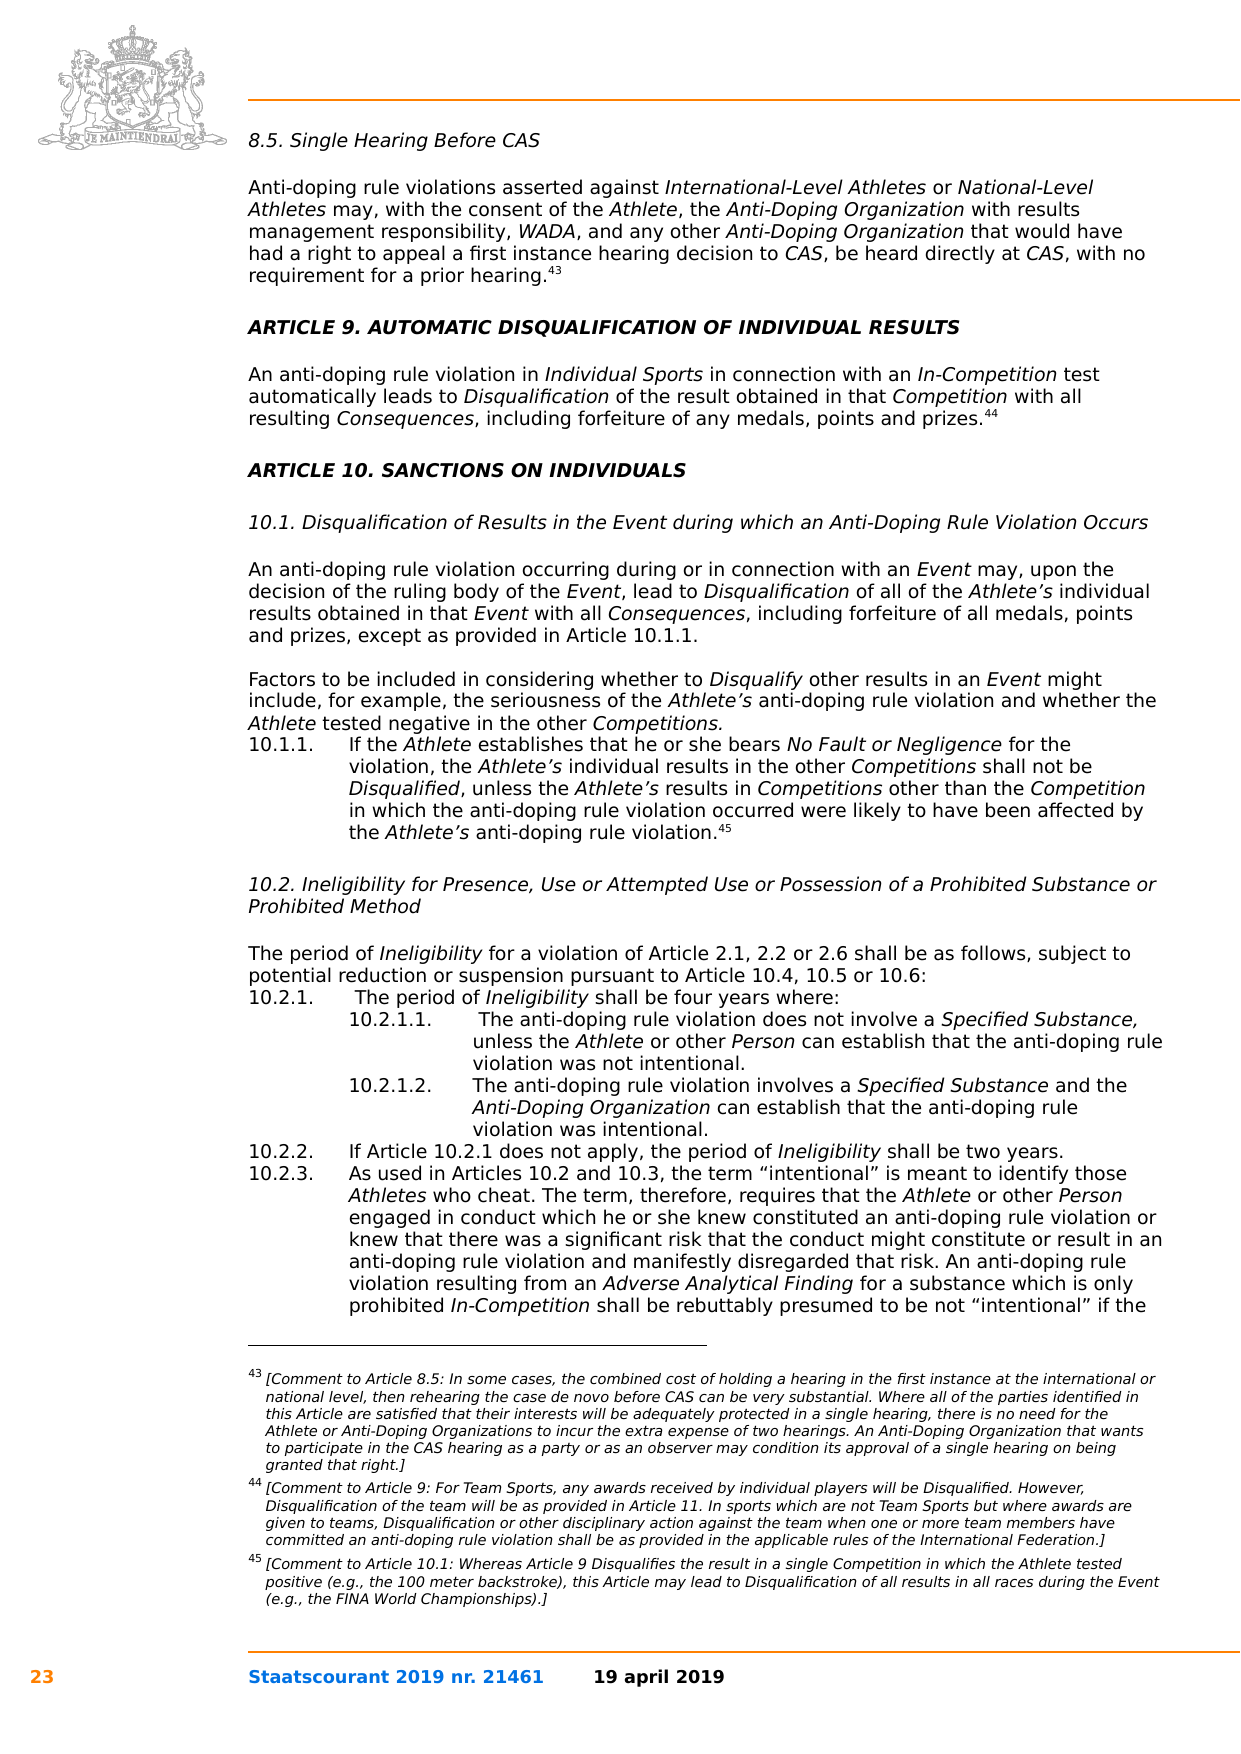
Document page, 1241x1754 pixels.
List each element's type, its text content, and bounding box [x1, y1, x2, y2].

text [Comment to Article 8.5: In some cases, the combined cost of holding a hearing in the first instance at the international or national level, then rehearing the case de novo before CAS can be very substantial. Where all of the parties identified in this Article are satisfied that their interests will be adequately protected in a single hearing, there is no need for the Athlete or Anti-Doping Organizations to incur the extra expense of two hearings. An Anti-Doping Organization that wants to participate in the CAS hearing as a party or as an observer may condition its approval of a single hearing on being granted that right.] [248, 1367, 1163, 1473]
text [Comment to Article 10.1: Whereas Article 9 Disqualifies the result in a single Competition in which the Athlete tested positive (e.g., the 100 meter backstroke), this Article may lead to Disqualification of all results in all races during the Event (e.g., the FINA World Championships).] [248, 1552, 1163, 1608]
text 10.2.3. As used in Articles 10.2 and 10.3, the term “intentional” is meant to identify those Athletes who cheat. The term, therefore, requires that the Athlete or other Person engaged in conduct which he or she knew constituted an anti-doping rule violation or knew that there was a significant risk that the conduct might constitute or result in an anti-doping rule violation and manifestly disregarded that risk. An anti-doping rule violation resulting from an Adverse Analytical Finding for a substance which is only prohibited In-Competition shall be rebuttably presumed to be not “intentional” if the [248, 1163, 1163, 1317]
text 10.2.2. If Article 10.2.1 does not apply, the period of Ineligibility shall be two years. [248, 1141, 1163, 1163]
text 10.1.1. If the Athlete establishes that he or she bears No Fault or Negligence for the violation, the Athlete’s individual results in the other Competitions shall not be Disqualified, unless the Athlete’s results in Competitions other than the Competition in which the anti-doping rule violation occurred were likely to have been affected by the Athlete’s anti-doping rule violation. [248, 734, 1163, 844]
picture [38, 25, 227, 150]
text 10.2.1.1. The anti-doping rule violation does not involve a Specified Substance, unless the Athlete or other Person can establish that the anti-doping rule violation was not intentional. [348, 1009, 1163, 1075]
text An anti-doping rule violation in Individual Sports in connection with an In-Competition test automatically leads to Disqualification of the result obtained in that Competition with all resulting Consequences, including forfeiture of any medals, points and prizes. [248, 364, 1163, 430]
text Anti-doping rule violations asserted against International-Level Athletes or National-Level Athletes may, with the consent of the Athlete, the Anti-Doping Organization with results management responsibility, WADA, and any other Anti-Doping Organization that would have had a right to appeal a first instance hearing decision to CAS, be heard directly at CAS, with no requirement for a prior hearing. [248, 177, 1163, 287]
subtitle 10.2. Ineligibility for Presence, Use or Attempted Use or Possession of a Prohibited Substance or Prohibited Method [248, 874, 1163, 918]
subtitle ARTICLE 9. AUTOMATIC DISQUALIFICATION OF INDIVIDUAL RESULTS [248, 317, 1163, 339]
subtitle 10.1. Disqualification of Results in the Event during which an Anti-Doping Rule Violation Occurs [248, 512, 1163, 534]
text [Comment to Article 9: For Team Sports, any awards received by individual players will be Disqualified. However, Disqualification of the team will be as provided in Article 11. In sports which are not Team Sports but where awards are given to teams, Disqualification or other disciplinary action against the team when one or more team members have committed an anti-doping rule violation shall be as provided in the applicable rules of the International Federation.] [248, 1476, 1163, 1549]
text The period of Ineligibility for a violation of Article 2.1, 2.2 or 2.6 shall be as follows, subject to potential reduction or suspension pursuant to Article 10.4, 10.5 or 10.6: [248, 943, 1163, 987]
text 10.2.1. The period of Ineligibility shall be four years where: [248, 987, 1163, 1009]
text An anti-doping rule violation occurring during or in connection with an Event may, upon the decision of the ruling body of the Event, lead to Disqualification of all of the Athlete’s individual results obtained in that Event with all Consequences, including forfeiture of all medals, points and prizes, except as provided in Article 10.1.1. [248, 559, 1163, 647]
subtitle ARTICLE 10. SANCTIONS ON INDIVIDUALS [248, 460, 1163, 482]
subtitle 8.5. Single Hearing Before CAS [248, 130, 1163, 152]
text Factors to be included in considering whether to Disqualify other results in an Event might include, for example, the seriousness of the Athlete’s anti-doping rule violation and whether the Athlete tested negative in the other Competitions. [248, 668, 1163, 734]
text 10.2.1.2. The anti-doping rule violation involves a Specified Substance and the Anti-Doping Organization can establish that the anti-doping rule violation was intentional. [348, 1075, 1163, 1141]
